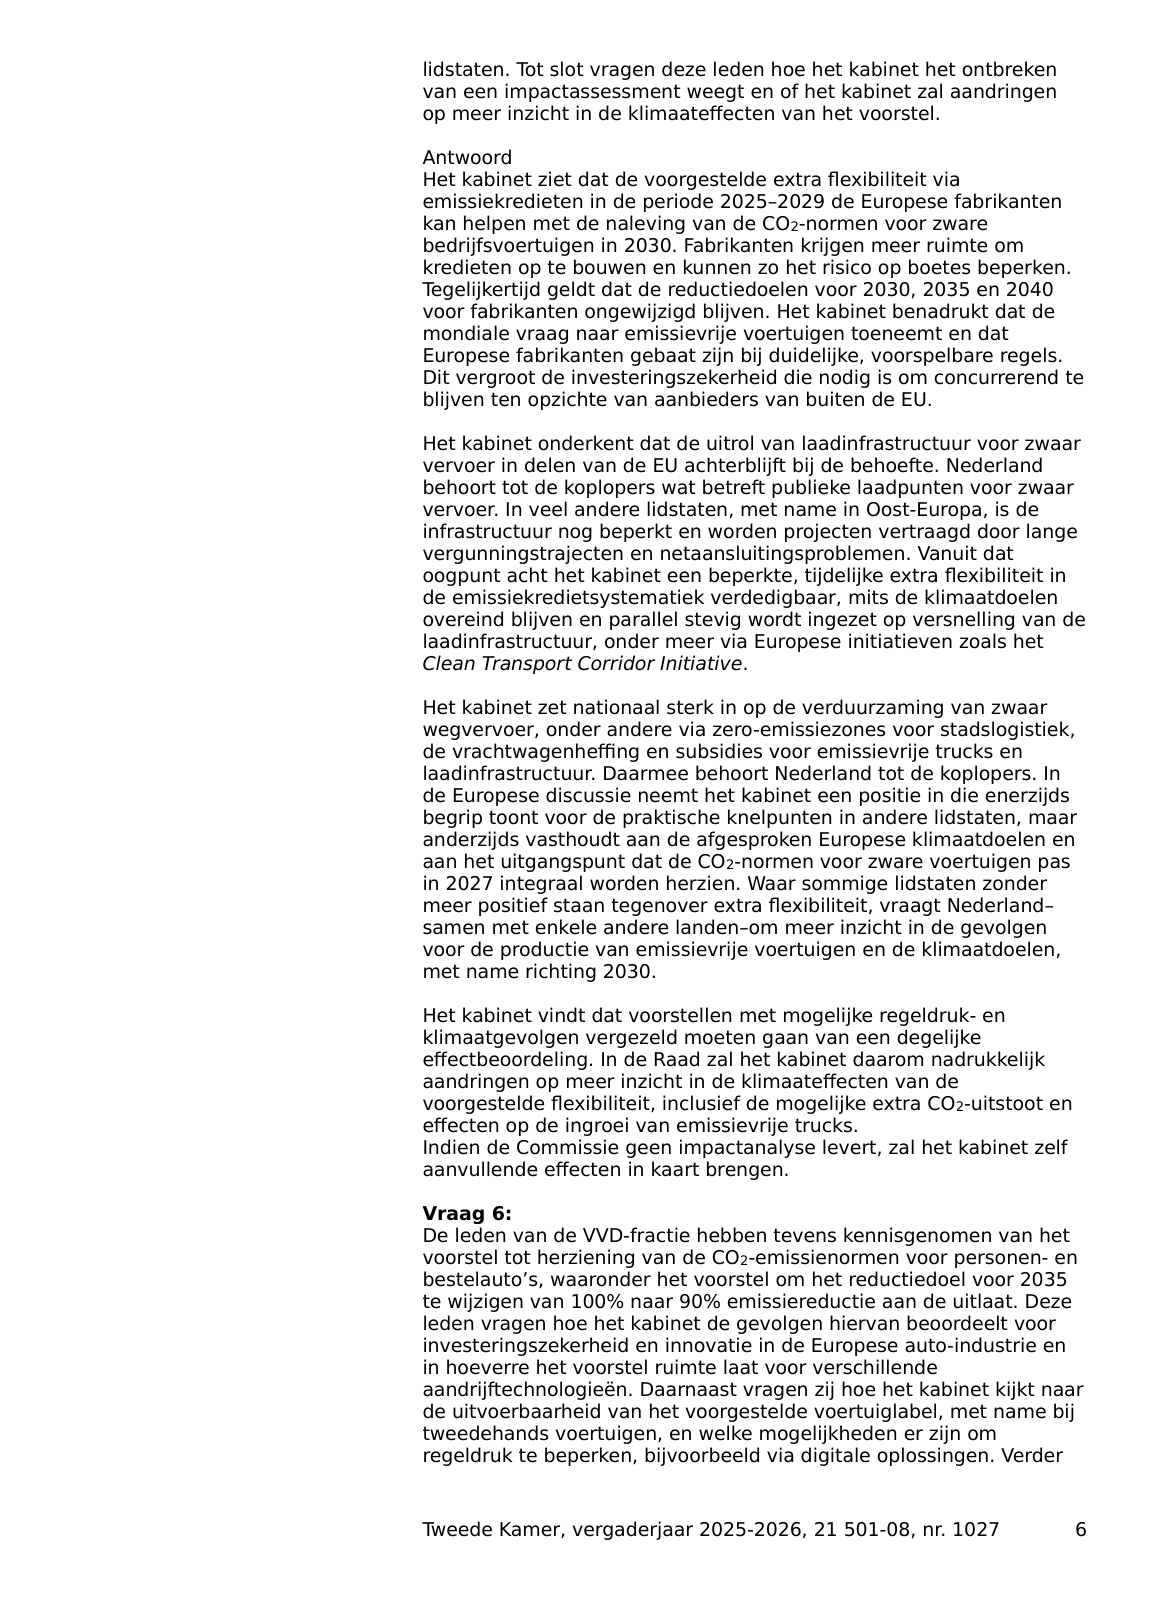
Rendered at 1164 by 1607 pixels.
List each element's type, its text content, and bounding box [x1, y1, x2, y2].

text Indien de Commissie geen impactanalyse levert, zal het kabinet zelf aanvullende effecten in kaart brengen. [422, 1137, 1087, 1181]
text Het kabinet vindt dat voorstellen met mogelijke regeldruk- en klimaatgevolgen vergezeld moeten gaan van een degelijke effectbeoordeling. In de Raad zal het kabinet daarom nadrukkelijk aandringen op meer inzicht in de klimaateffecten van de voorgestelde flexibiliteit, inclusief de mogelijke extra CO2-uitstoot en effecten op de ingroei van emissievrije trucks. [422, 1005, 1087, 1137]
text Het kabinet ziet dat de voorgestelde extra flexibiliteit via emissiekredieten in de periode 2025–2029 de Europese fabrikanten kan helpen met de naleving van de CO2-normen voor zware bedrijfsvoertuigen in 2030. Fabrikanten krijgen meer ruimte om kredieten op te bouwen en kunnen zo het risico op boetes beperken. Tegelijkertijd geldt dat de reductiedoelen voor 2030, 2035 en 2040 voor fabrikanten ongewijzigd blijven. Het kabinet benadrukt dat de mondiale vraag naar emissievrije voertuigen toeneemt en dat Europese fabrikanten gebaat zijn bij duidelijke, voorspelbare regels. Dit vergroot de investeringszekerheid die nodig is om concurrerend te blijven ten opzichte van aanbieders van buiten de EU. [422, 169, 1087, 411]
text De leden van de VVD-fractie hebben tevens kennisgenomen van het voorstel tot herziening van de CO2-emissienormen voor personen- en bestelauto’s, waaronder het voorstel om het reductiedoel voor 2035 te wijzigen van 100% naar 90% emissiereductie aan de uitlaat. Deze leden vragen hoe het kabinet de gevolgen hiervan beoordeelt voor investeringszekerheid en innovatie in de Europese auto-industrie en in hoeverre het voorstel ruimte laat voor verschillende aandrijftechnologieën. Daarnaast vragen zij hoe het kabinet kijkt naar de uitvoerbaarheid van het voorgestelde voertuiglabel, met name bij tweedehands voertuigen, en welke mogelijkheden er zijn om regeldruk te beperken, bijvoorbeeld via digitale oplossingen. Verder [422, 1225, 1087, 1467]
text lidstaten. Tot slot vragen deze leden hoe het kabinet het ontbreken van een impactassessment weegt en of het kabinet zal aandringen op meer inzicht in de klimaateffecten van het voorstel. [422, 59, 1087, 125]
text Het kabinet zet nationaal sterk in op de verduurzaming van zwaar wegvervoer, onder andere via zero-emissiezones voor stadslogistiek, de vrachtwagenheffing en subsidies voor emissievrije trucks en laadinfrastructuur. Daarmee behoort Nederland tot de koplopers. In de Europese discussie neemt het kabinet een positie in die enerzijds begrip toont voor de praktische knelpunten in andere lidstaten, maar anderzijds vasthoudt aan de afgesproken Europese klimaatdoelen en aan het uitgangspunt dat de CO2-normen voor zware voertuigen pas in 2027 integraal worden herzien. Waar sommige lidstaten zonder meer positief staan tegenover extra flexibiliteit, vraagt Nederland–samen met enkele andere landen–om meer inzicht in de gevolgen voor de productie van emissievrije voertuigen en de klimaatdoelen, met name richting 2030. [422, 697, 1087, 983]
text Vraag 6: [422, 1203, 1087, 1225]
text Antwoord [422, 147, 1087, 169]
text Het kabinet onderkent dat de uitrol van laadinfrastructuur voor zwaar vervoer in delen van de EU achterblijft bij de behoefte. Nederland behoort tot de koplopers wat betreft publieke laadpunten voor zwaar vervoer. In veel andere lidstaten, met name in Oost-Europa, is de infrastructuur nog beperkt en worden projecten vertraagd door lange vergunningstrajecten en netaansluitingsproblemen. Vanuit dat oogpunt acht het kabinet een beperkte, tijdelijke extra flexibiliteit in de emissiekredietsystematiek verdedigbaar, mits de klimaatdoelen overeind blijven en parallel stevig wordt ingezet op versnelling van de laadinfrastructuur, onder meer via Europese initiatieven zoals het Clean Transport Corridor Initiative. [422, 433, 1087, 675]
